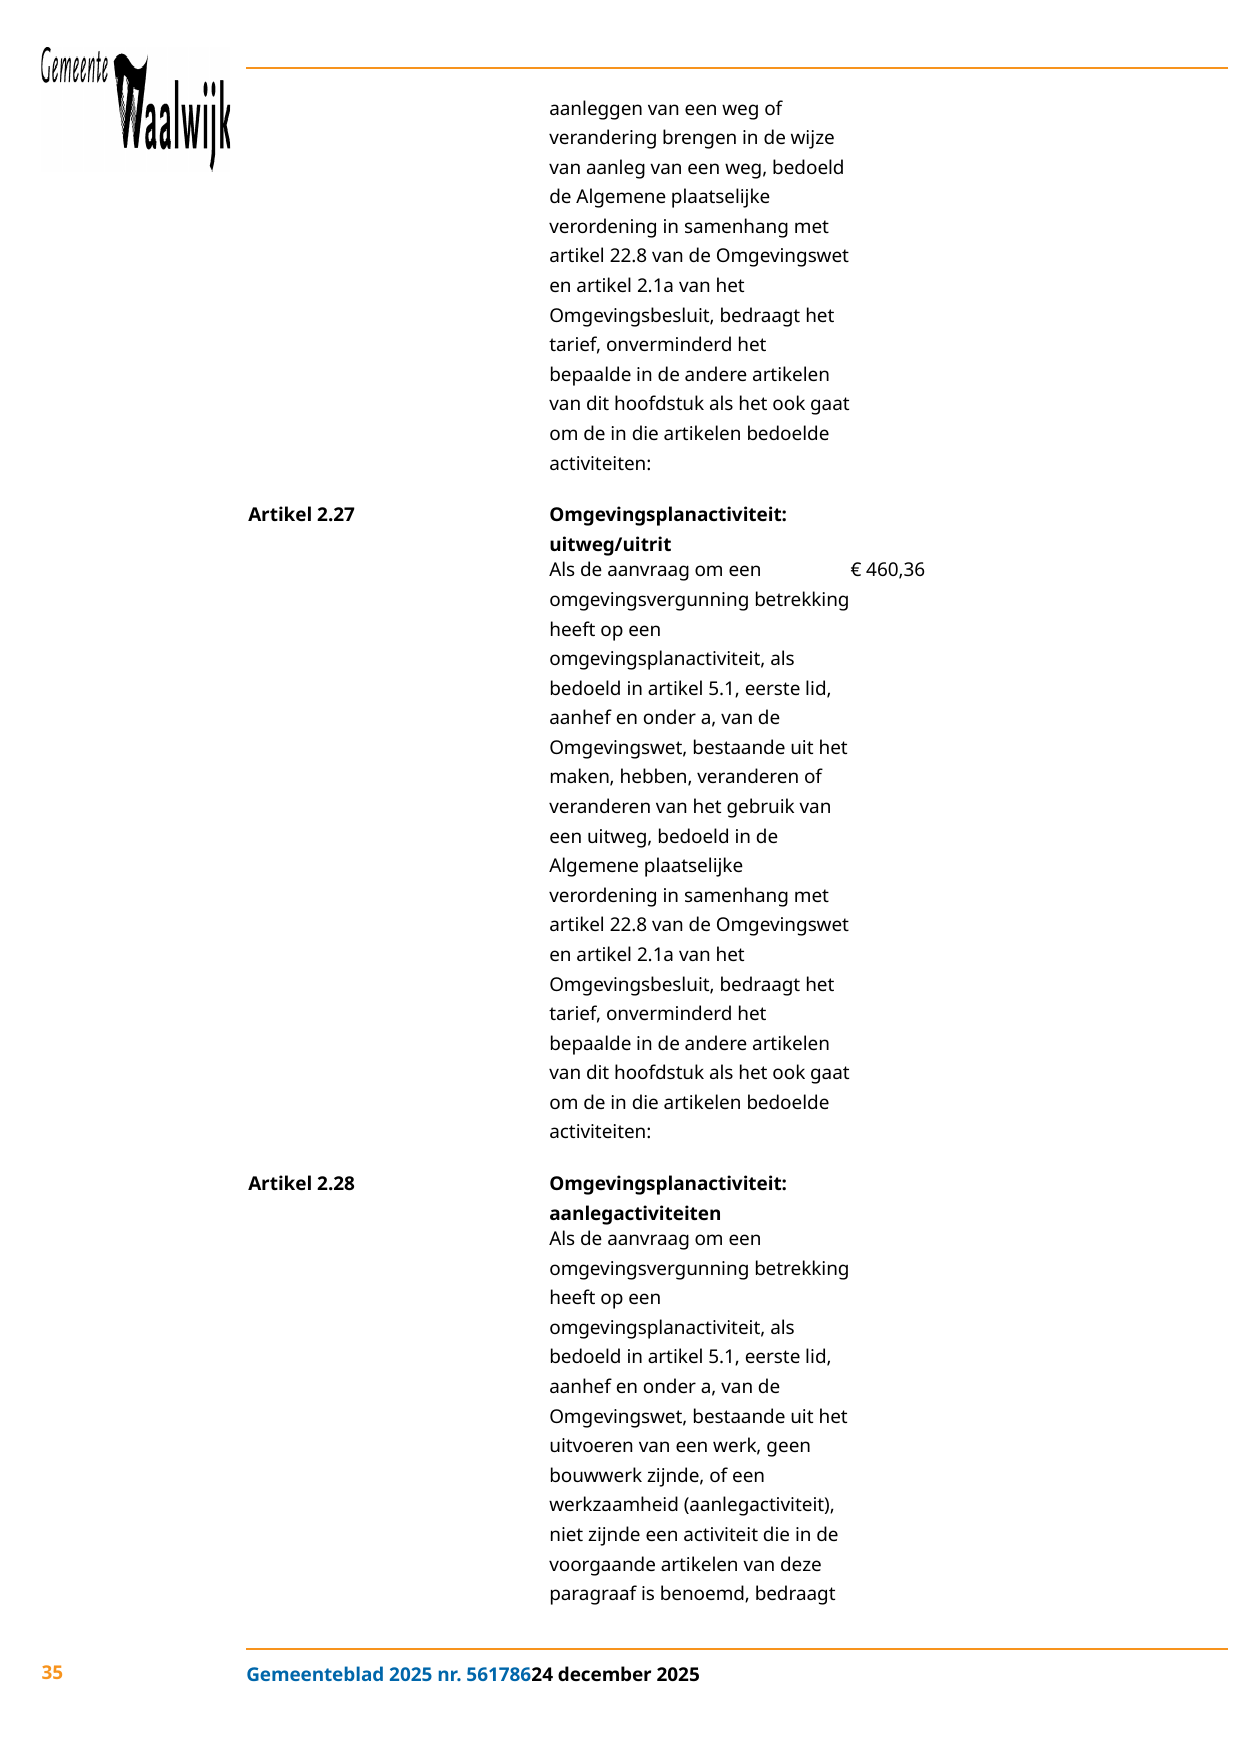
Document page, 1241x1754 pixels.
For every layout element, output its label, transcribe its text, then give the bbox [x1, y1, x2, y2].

table_cell [248, 1225, 549, 1606]
table_cell € 460,36 [850, 557, 1152, 1144]
table_cell [248, 476, 549, 501]
table_cell [850, 1144, 1152, 1170]
table_cell [850, 1225, 1152, 1606]
table_cell aanleggen van een weg of verandering brengen in de wijze van aanleg van een weg, bedoeld de Algemene plaatselijke verordening in samenhang met artikel 22.8 van de Omgevingswet en artikel 2.1a van het Omgevingsbesluit, bedraagt het tarief, onverminderd het bepaalde in de andere artikelen van dit hoofdstuk als het ook gaat om de in die artikelen bedoelde activiteiten: [549, 95, 850, 476]
table_cell [850, 1170, 1152, 1225]
table_cell [248, 557, 549, 1144]
table_cell Artikel 2.27 [248, 501, 549, 557]
table_cell [248, 95, 549, 476]
table_cell [549, 1144, 850, 1170]
table_cell Omgevingsplanactiviteit: uitweg/uitrit [549, 501, 850, 557]
table_cell Als de aanvraag om een omgevingsvergunning betrekking heeft op een omgevingsplanactiviteit, als bedoeld in artikel 5.1, eerste lid, aanhef en onder a, van de Omgevingswet, bestaande uit het uitvoeren van een werk, geen bouwwerk zijnde, of een werkzaamheid (aanlegactiviteit), niet zijnde een activiteit die in de voorgaande artikelen van deze paragraaf is benoemd, bedraagt [549, 1225, 850, 1606]
table_cell [248, 1144, 549, 1170]
table_cell Omgevingsplanactiviteit: aanlegactiviteiten [549, 1170, 850, 1225]
table_cell [850, 95, 1152, 476]
table_cell [850, 476, 1152, 501]
table_cell Als de aanvraag om een omgevingsvergunning betrekking heeft op een omgevingsplanactiviteit, als bedoeld in artikel 5.1, eerste lid, aanhef en onder a, van de Omgevingswet, bestaande uit het maken, hebben, veranderen of veranderen van het gebruik van een uitweg, bedoeld in de Algemene plaatselijke verordening in samenhang met artikel 22.8 van de Omgevingswet en artikel 2.1a van het Omgevingsbesluit, bedraagt het tarief, onverminderd het bepaalde in de andere artikelen van dit hoofdstuk als het ook gaat om de in die artikelen bedoelde activiteiten: [549, 557, 850, 1144]
picture [41, 47, 231, 172]
table_cell [549, 476, 850, 501]
table_cell Artikel 2.28 [248, 1170, 549, 1225]
table_cell [850, 501, 1152, 557]
